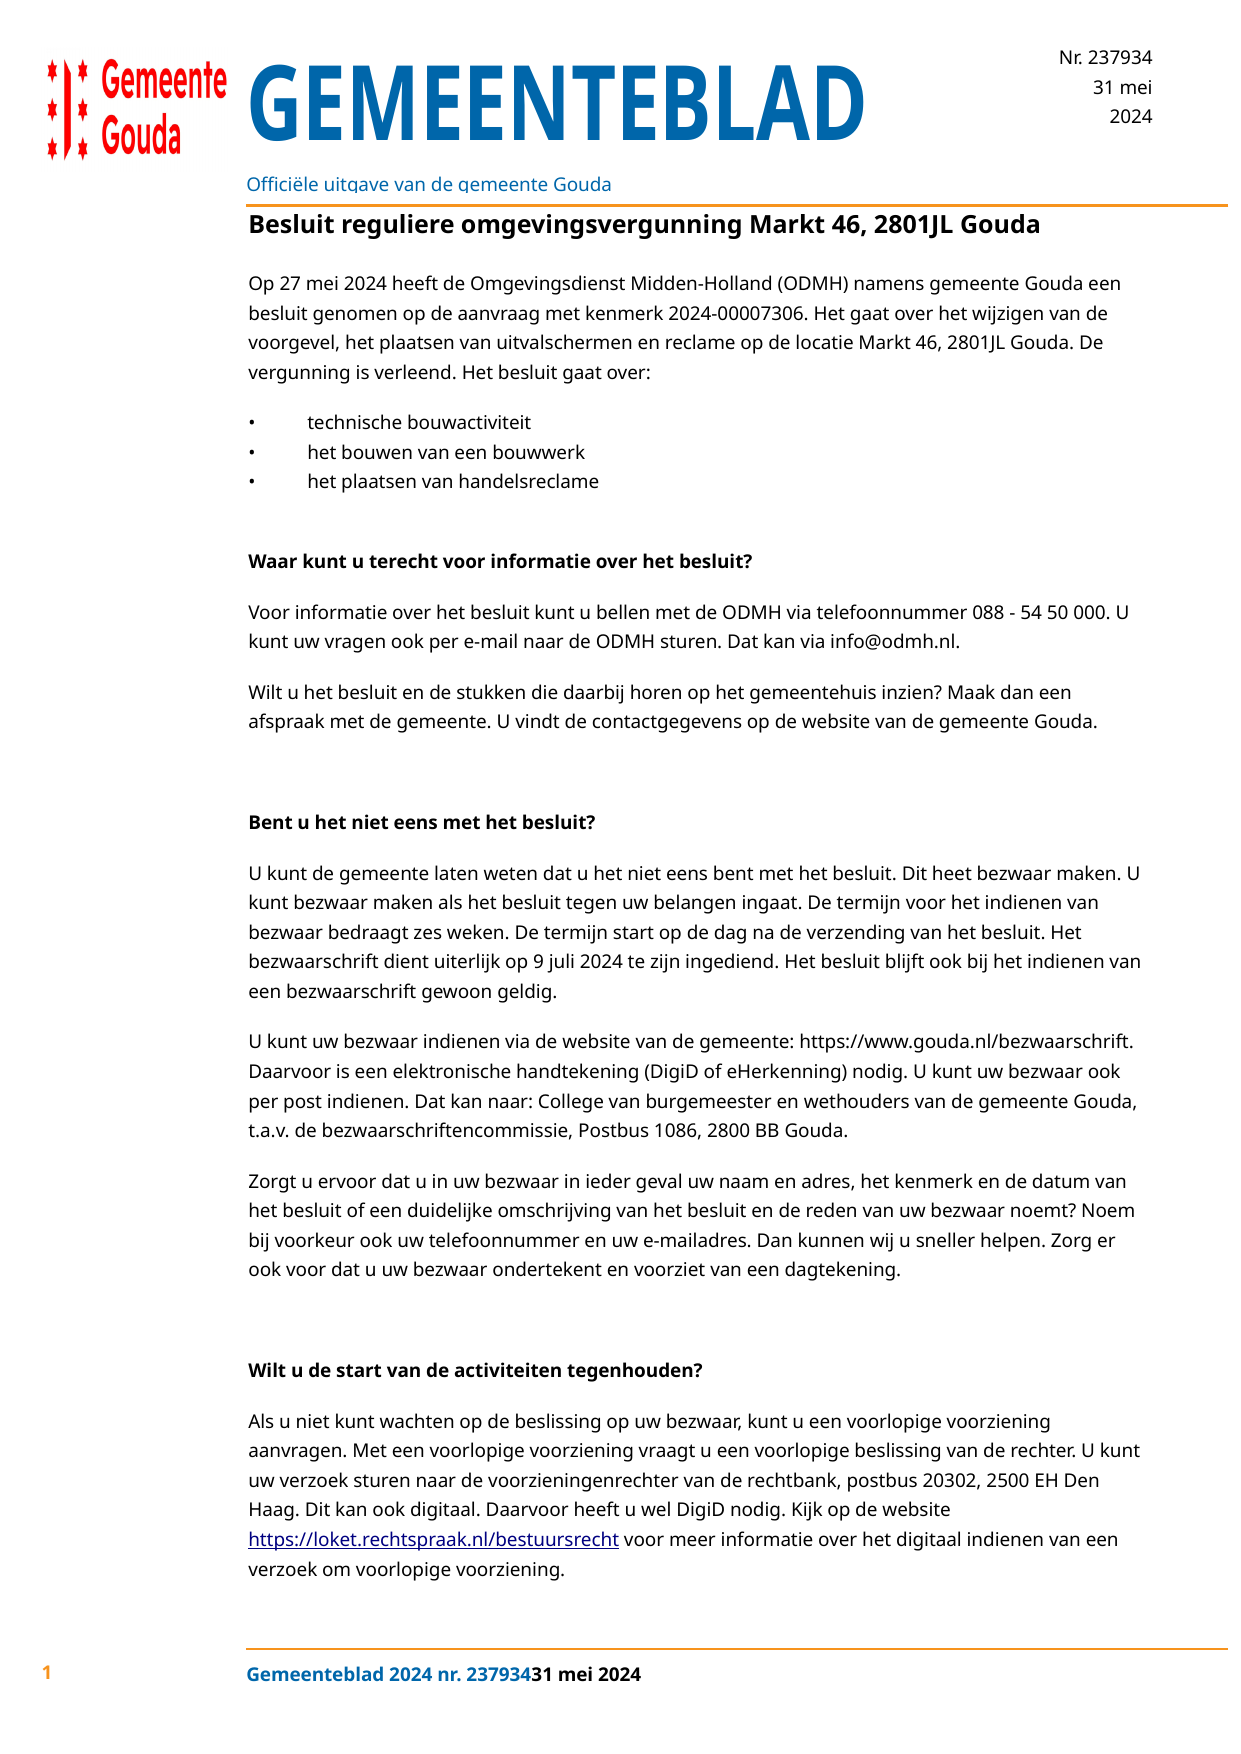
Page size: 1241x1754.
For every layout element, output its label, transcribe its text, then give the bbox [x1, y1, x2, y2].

picture [41, 47, 231, 172]
text Zorgt u ervoor dat u in uw bezwaar in ieder geval uw naam en adres, het kenmerk en de datum van het besluit of een duidelijke omschrijving van het besluit en de reden van uw bezwaar noemt? Noem bij voorkeur ook uw telefoonnummer en uw e-mailadres. Dan kunnen wij u sneller helpen. Zorg er ook voor dat u uw bezwaar ondertekent en voorziet van een dagtekening. [248, 1168, 1152, 1282]
text U kunt uw bezwaar indienen via de website van de gemeente: https://www.gouda.nl/bezwaarschrift. Daarvoor is een elektronische handtekening (DigiD of eHerkenning) nodig. U kunt uw bezwaar ook per post indienen. Dat kan naar: College van burgemeester en wethouders van de gemeente Gouda, t.a.v. de bezwaarschriftencommissie, Postbus 1086, 2800 BB Gouda. [248, 1029, 1152, 1143]
list het plaatsen van handelsreclame [248, 469, 1152, 494]
text Wilt u de start van de activiteiten tegenhouden? [248, 1357, 1152, 1383]
list het bouwen van een bouwwerk [248, 439, 1152, 465]
list technische bouwactiviteit [248, 409, 1152, 435]
text Bent u het niet eens met het besluit? [248, 809, 1152, 835]
text Op 27 mei 2024 heeft de Omgevingsdienst Midden-Holland (ODMH) namens gemeente Gouda een besluit genomen op de aanvraag met kenmerk 2024-00007306. Het gaat over het wijzigen van de voorgevel, het plaatsen van uitvalschermen en reclame op de locatie Markt 46, 2801JL Gouda. De vergunning is verleend. Het besluit gaat over: [248, 270, 1152, 385]
text Besluit reguliere omgevingsvergunning Markt 46, 2801JL Gouda [248, 207, 1152, 241]
text U kunt de gemeente laten weten dat u het niet eens bent met het besluit. Dit heet bezwaar maken. U kunt bezwaar maken als het besluit tegen uw belangen ingaat. De termijn voor het indienen van bezwaar bedraagt zes weken. De termijn start op de dag na de verzending van het besluit. Het bezwaarschrift dient uiterlijk op 9 juli 2024 te zijn ingediend. Het besluit blijft ook bij het indienen van een bezwaarschrift gewoon geldig. [248, 860, 1152, 1004]
text Wilt u het besluit en de stukken die daarbij horen op het gemeentehuis inzien? Maak dan een afspraak met de gemeente. U vindt de contactgegevens op de website van de gemeente Gouda. [248, 679, 1152, 734]
text Als u niet kunt wachten op de beslissing op uw bezwaar, kunt u een voorlopige voorziening aanvragen. Met een voorlopige voorziening vraagt u een voorlopige beslissing van de rechter. U kunt uw verzoek sturen naar de voorzieningenrechter van de rechtbank, postbus 20302, 2500 EH Den Haag. Dit kan ook digitaal. Daarvoor heeft u wel DigiD nodig. Kijk op de website https://loket.rechtspraak.nl/bestuursrecht voor meer informatie over het digitaal indienen van een verzoek om voorlopige voorziening. [248, 1408, 1152, 1581]
text Waar kunt u terecht voor informatie over het besluit? [248, 549, 1152, 574]
text Voor informatie over het besluit kunt u bellen met de ODMH via telefoonnummer 088 - 54 50 000. U kunt uw vragen ook per e-mail naar de ODMH sturen. Dat kan via info@odmh.nl. [248, 599, 1152, 654]
